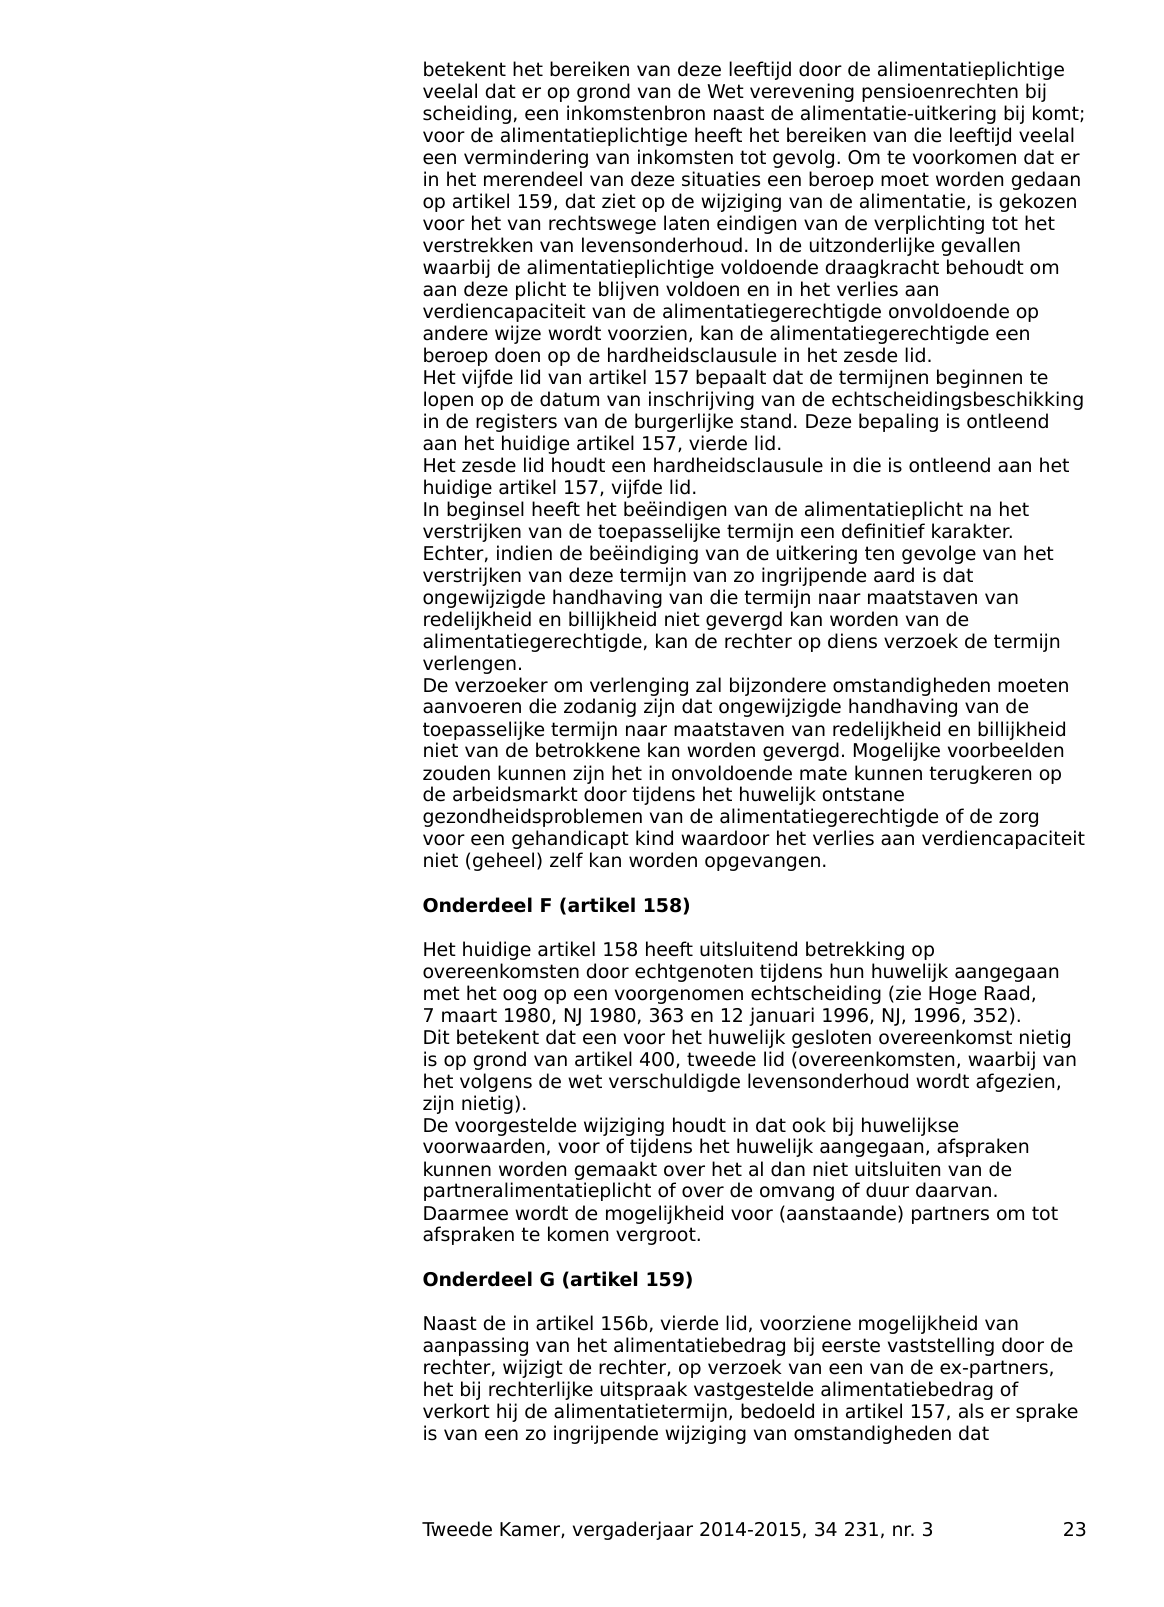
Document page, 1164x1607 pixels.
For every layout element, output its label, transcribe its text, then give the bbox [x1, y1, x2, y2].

text betekent het bereiken van deze leeftijd door de alimentatieplichtige veelal dat er op grond van de Wet verevening pensioenrechten bij scheiding, een inkomstenbron naast de alimentatie-uitkering bij komt; voor de alimentatieplichtige heeft het bereiken van die leeftijd veelal een vermindering van inkomsten tot gevolg. Om te voorkomen dat er in het merendeel van deze situaties een beroep moet worden gedaan op artikel 159, dat ziet op de wijziging van de alimentatie, is gekozen voor het van rechtswege laten eindigen van de verplichting tot het verstrekken van levensonderhoud. In de uitzonderlijke gevallen waarbij de alimentatieplichtige voldoende draagkracht behoudt om aan deze plicht te blijven voldoen en in het verlies aan verdiencapaciteit van de alimentatiegerechtigde onvoldoende op andere wijze wordt voorzien, kan de alimentatiegerechtigde een beroep doen op de hardheidsclausule in het zesde lid. [422, 59, 1087, 367]
text Naast de in artikel 156b, vierde lid, voorziene mogelijkheid van aanpassing van het alimentatiebedrag bij eerste vaststelling door de rechter, wijzigt de rechter, op verzoek van een van de ex-partners, het bij rechterlijke uitspraak vastgestelde alimentatiebedrag of verkort hij de alimentatietermijn, bedoeld in artikel 157, als er sprake is van een zo ingrijpende wijziging van omstandigheden dat [422, 1313, 1087, 1444]
subtitle Onderdeel F (artikel 158) [422, 894, 1087, 916]
text De voorgestelde wijziging houdt in dat ook bij huwelijkse voorwaarden, voor of tijdens het huwelijk aangegaan, afspraken kunnen worden gemaakt over het al dan niet uitsluiten van de partneralimentatieplicht of over de omvang of duur daarvan. Daarmee wordt de mogelijkheid voor (aanstaande) partners om tot afspraken te komen vergroot. [422, 1114, 1087, 1246]
text In beginsel heeft het beëindigen van de alimentatieplicht na het verstrijken van de toepasselijke termijn een definitief karakter. Echter, indien de beëindiging van de uitkering ten gevolge van het verstrijken van deze termijn van zo ingrijpende aard is dat ongewijzigde handhaving van die termijn naar maatstaven van redelijkheid en billijkheid niet gevergd kan worden van de alimentatiegerechtigde, kan de rechter op diens verzoek de termijn verlengen. [422, 499, 1087, 674]
text De verzoeker om verlenging zal bijzondere omstandigheden moeten aanvoeren die zodanig zijn dat ongewijzigde handhaving van de toepasselijke termijn naar maatstaven van redelijkheid en billijkheid niet van de betrokkene kan worden gevergd. Mogelijke voorbeelden zouden kunnen zijn het in onvoldoende mate kunnen terugkeren op de arbeidsmarkt door tijdens het huwelijk ontstane gezondheidsproblemen van de alimentatiegerechtigde of de zorg voor een gehandicapt kind waardoor het verlies aan verdiencapaciteit niet (geheel) zelf kan worden opgevangen. [422, 674, 1087, 872]
text Het vijfde lid van artikel 157 bepaalt dat de termijnen beginnen te lopen op de datum van inschrijving van de echtscheidingsbeschikking in de registers van de burgerlijke stand. Deze bepaling is ontleend aan het huidige artikel 157, vierde lid. [422, 367, 1087, 455]
text Het zesde lid houdt een hardheidsclausule in die is ontleend aan het huidige artikel 157, vijfde lid. [422, 455, 1087, 499]
subtitle Onderdeel G (artikel 159) [422, 1268, 1087, 1291]
text Dit betekent dat een voor het huwelijk gesloten overeenkomst nietig is op grond van artikel 400, tweede lid (overeenkomsten, waarbij van het volgens de wet verschuldigde levensonderhoud wordt afgezien, zijn nietig). [422, 1027, 1087, 1114]
text Het huidige artikel 158 heeft uitsluitend betrekking op overeenkomsten door echtgenoten tijdens hun huwelijk aangegaan met het oog op een voorgenomen echtscheiding (zie Hoge Raad, 7 maart 1980, NJ 1980, 363 en 12 januari 1996, NJ, 1996, 352). [422, 939, 1087, 1027]
